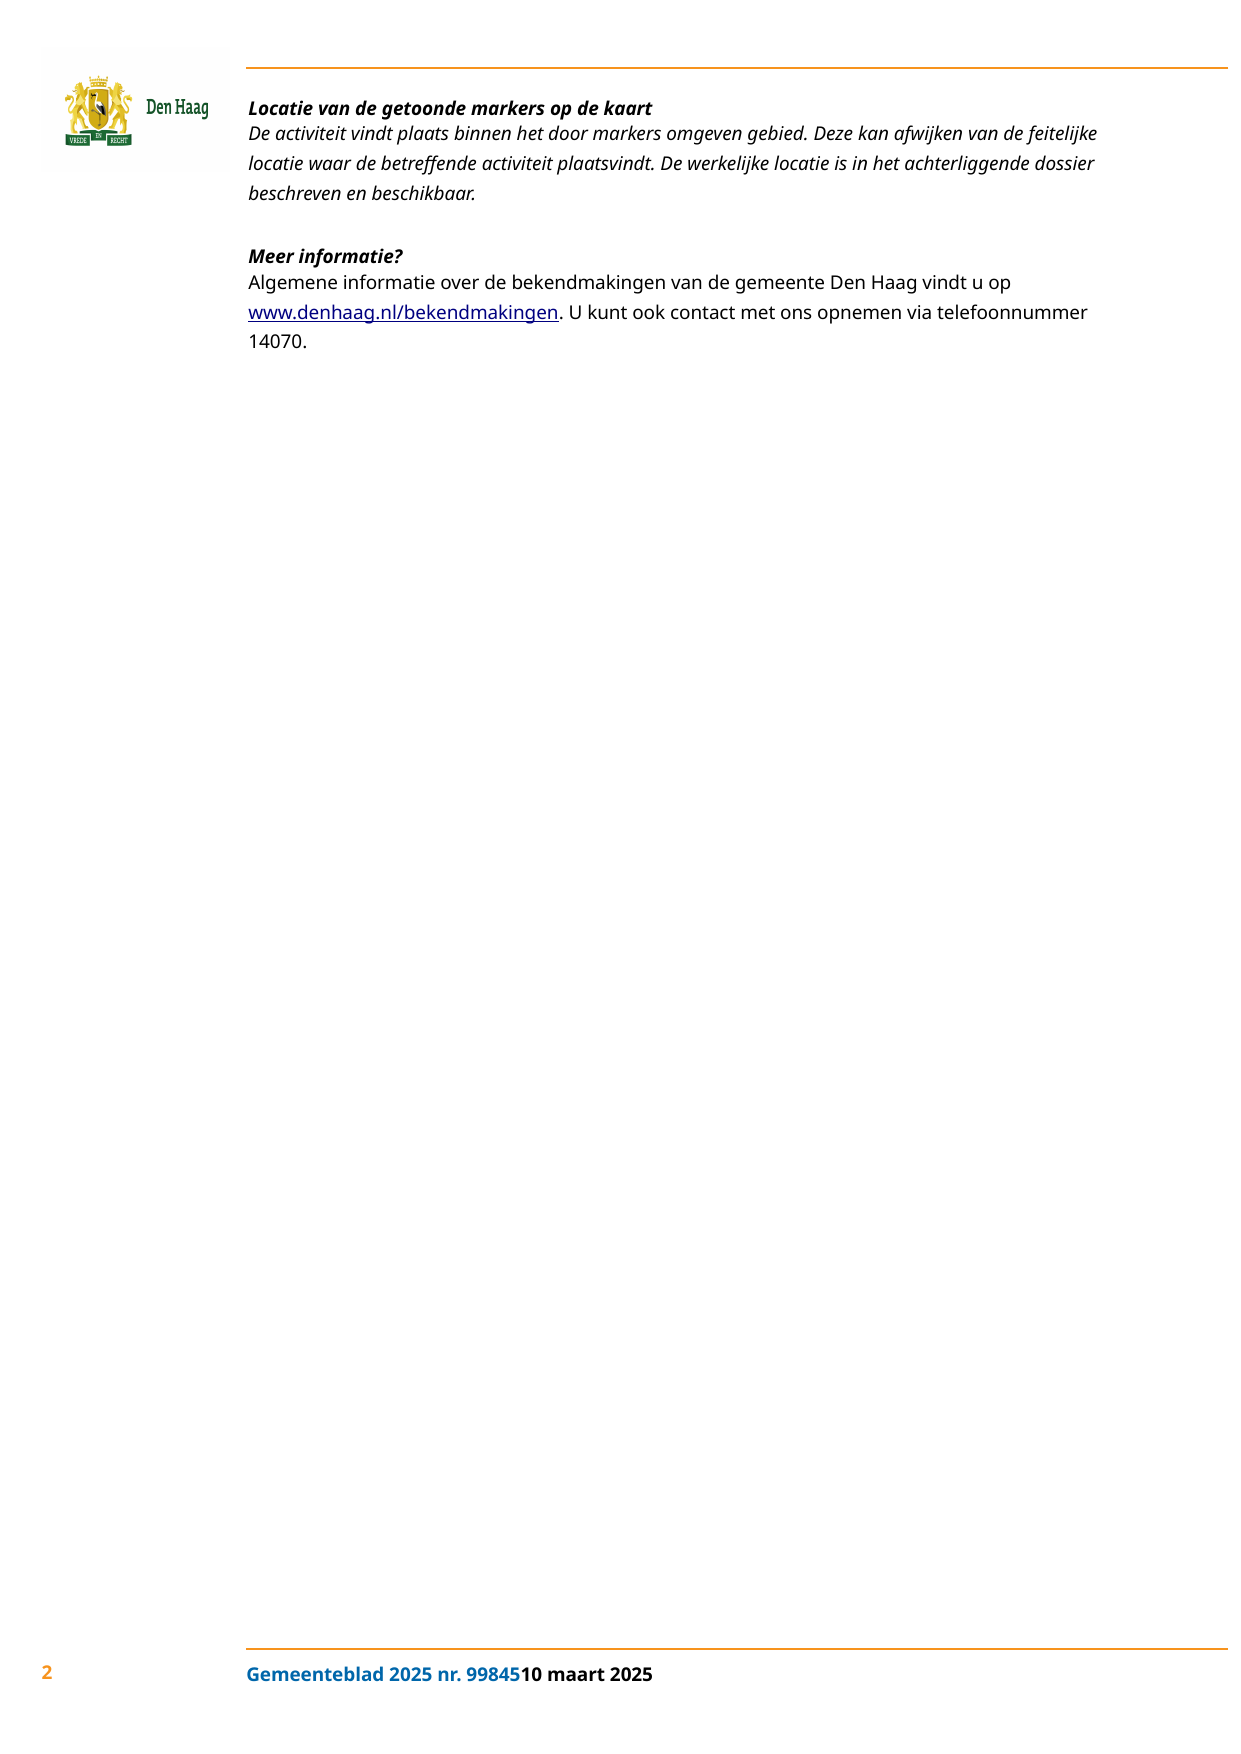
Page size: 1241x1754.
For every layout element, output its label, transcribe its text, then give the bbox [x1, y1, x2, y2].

text Algemene informatie over de bekendmakingen van de gemeente Den Haag vindt u op www.denhaag.nl/bekendmakingen. U kunt ook contact met ons opnemen via telefoonnummer 14070. [248, 269, 1152, 354]
text Locatie van de getoonde markers op de kaart [248, 95, 1152, 121]
text Meer informatie? [248, 244, 1152, 269]
picture [41, 47, 231, 172]
text De activiteit vindt plaats binnen het door markers omgeven gebied. Deze kan afwijken van de feitelijke locatie waar de betreffende activiteit plaatsvindt. De werkelijke locatie is in het achterliggende dossier beschreven en beschikbaar. [248, 121, 1152, 205]
